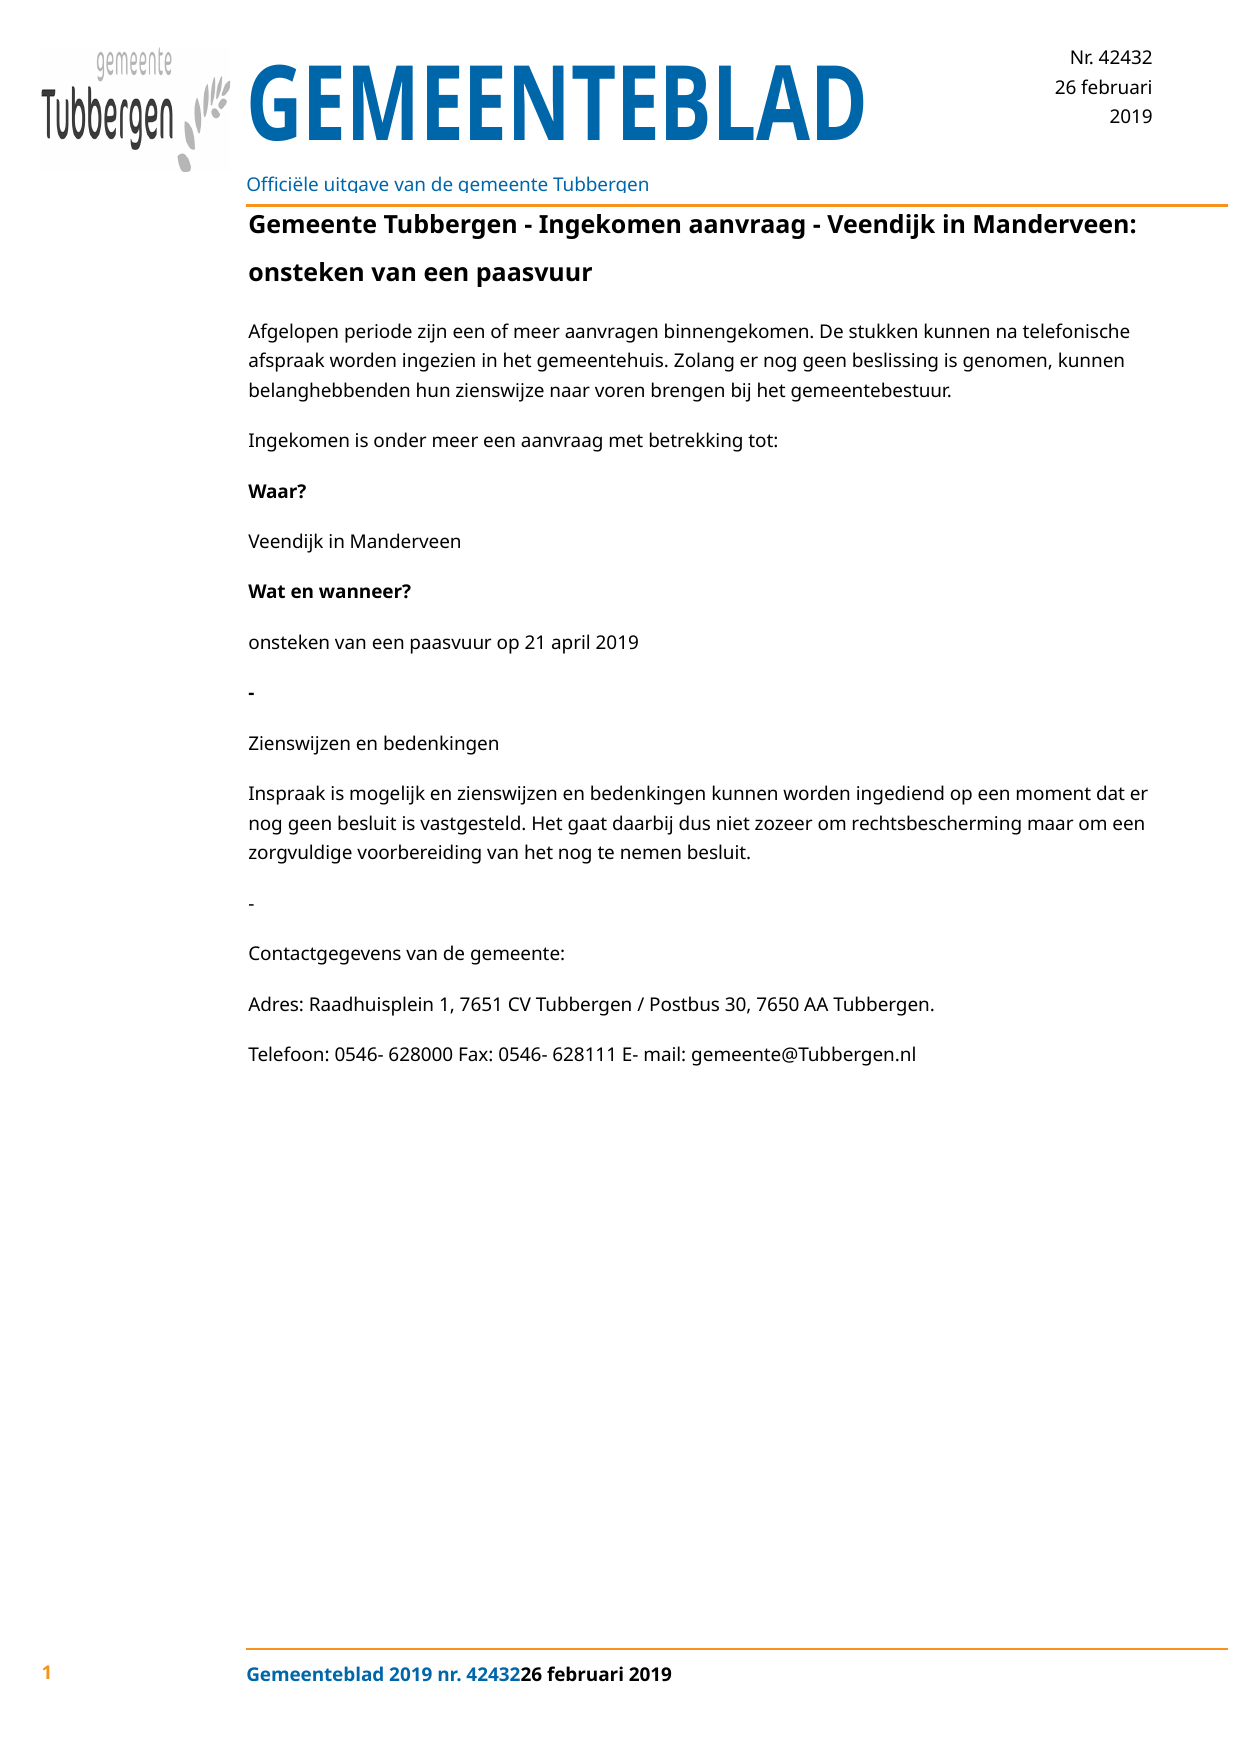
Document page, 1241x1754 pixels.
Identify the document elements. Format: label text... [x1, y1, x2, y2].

text Veendijk in Manderveen [248, 528, 1152, 554]
text Waar? [248, 478, 1152, 504]
text Afgelopen periode zijn een of meer aanvragen binnengekomen. De stukken kunnen na telefonische afspraak worden ingezien in het gemeentehuis. Zolang er nog geen beslissing is genomen, kunnen belanghebbenden hun zienswijze naar voren brengen bij het gemeentebestuur. [248, 318, 1152, 403]
text Telefoon: 0546- 628000 Fax: 0546- 628111 E- mail: gemeente@Tubbergen.nl [248, 1041, 1152, 1067]
text Zienswijzen en bedenkingen [248, 730, 1152, 756]
picture [41, 47, 231, 172]
text Ingekomen is onder meer een aanvraag met betrekking tot: [248, 427, 1152, 453]
text Adres: Raadhuisplein 1, 7651 CV Tubbergen / Postbus 30, 7650 AA Tubbergen. [248, 991, 1152, 1017]
text Gemeente Tubbergen - Ingekomen aanvraag - Veendijk in Manderveen: onsteken van een paasvuur [248, 207, 1152, 288]
text onsteken van een paasvuur op 21 april 2019 [248, 629, 1152, 655]
text Inspraak is mogelijk en zienswijzen en bedenkingen kunnen worden ingediend op een moment dat er nog geen besluit is vastgesteld. Het gaat daarbij dus niet zozeer om rechtsbescherming maar om een zorgvuldige voorbereiding van het nog te nemen besluit. [248, 780, 1152, 865]
text - [248, 890, 1152, 916]
text - [248, 679, 1152, 705]
text Contactgegevens van de gemeente: [248, 940, 1152, 966]
text Wat en wanneer? [248, 579, 1152, 604]
